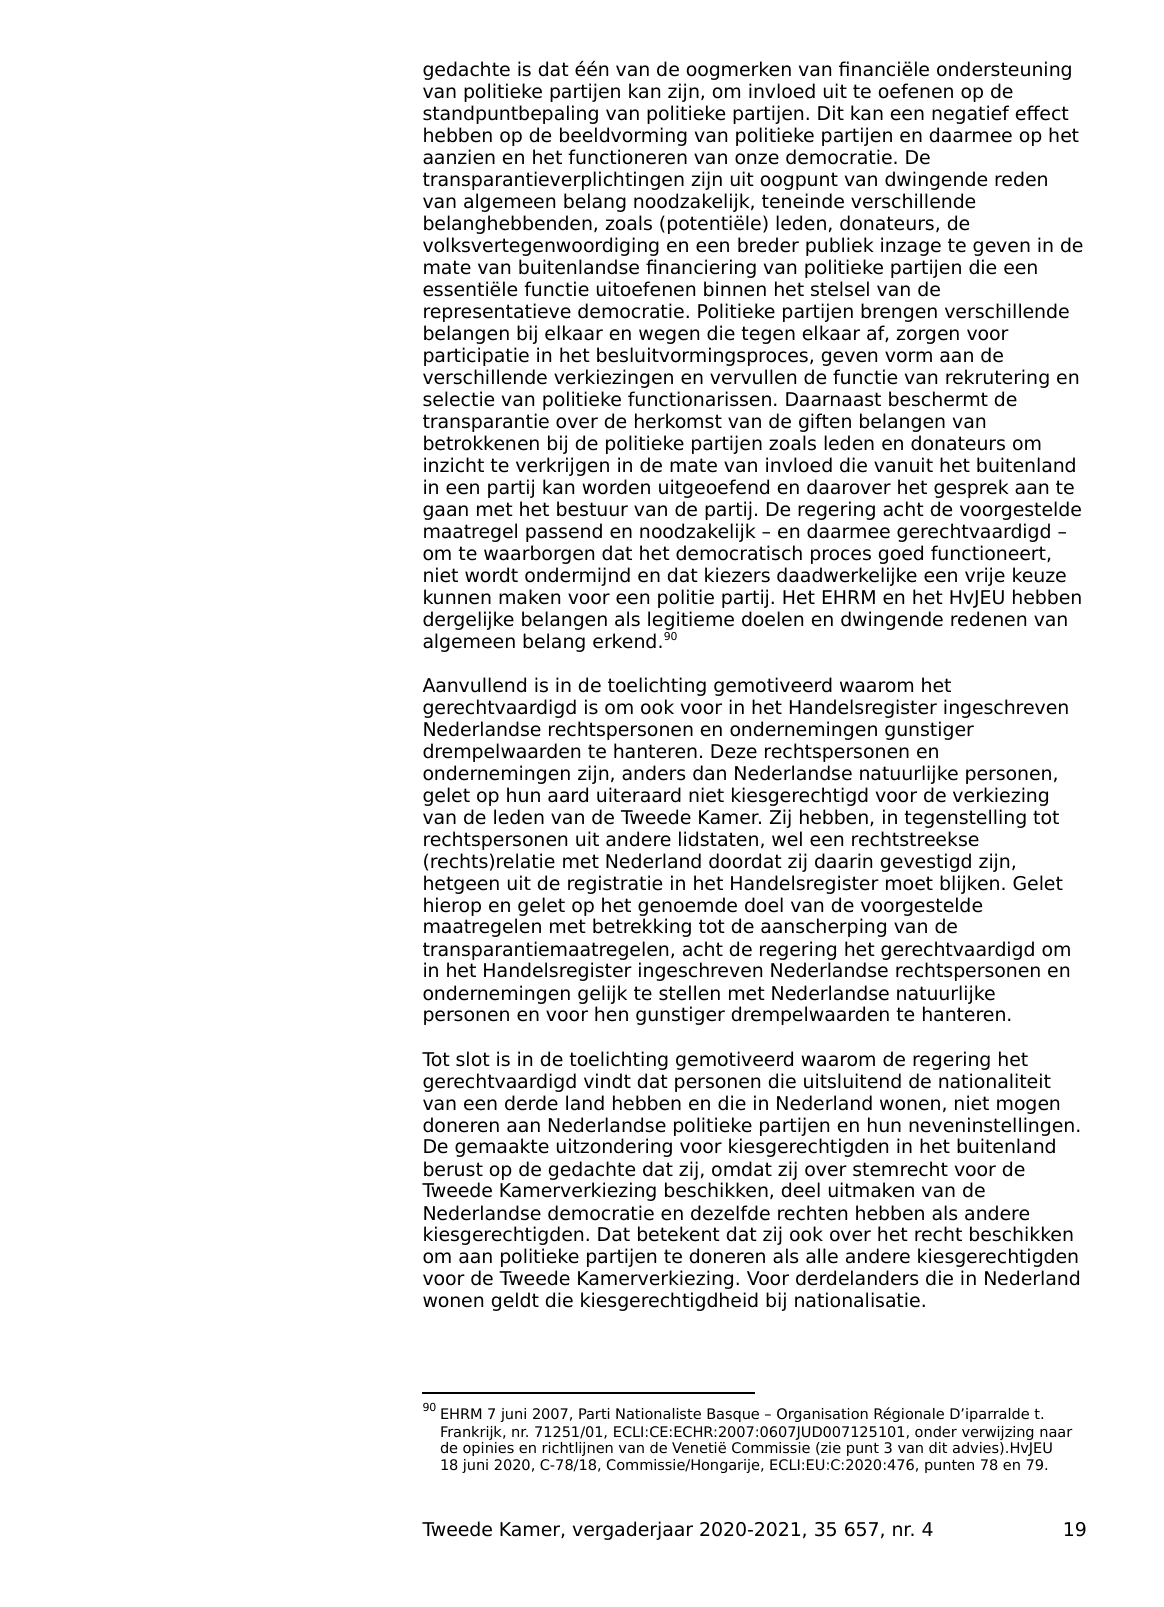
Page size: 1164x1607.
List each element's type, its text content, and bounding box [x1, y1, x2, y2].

text Aanvullend is in de toelichting gemotiveerd waarom het gerechtvaardigd is om ook voor in het Handelsregister ingeschreven Nederlandse rechtspersonen en ondernemingen gunstiger drempelwaarden te hanteren. Deze rechtspersonen en ondernemingen zijn, anders dan Nederlandse natuurlijke personen, gelet op hun aard uiteraard niet kiesgerechtigd voor de verkiezing van de leden van de Tweede Kamer. Zij hebben, in tegenstelling tot rechtspersonen uit andere lidstaten, wel een rechtstreekse (rechts)relatie met Nederland doordat zij daarin gevestigd zijn, hetgeen uit de registratie in het Handelsregister moet blijken. Gelet hierop en gelet op het genoemde doel van de voorgestelde maatregelen met betrekking tot de aanscherping van de transparantiemaatregelen, acht de regering het gerechtvaardigd om in het Handelsregister ingeschreven Nederlandse rechtspersonen en ondernemingen gelijk te stellen met Nederlandse natuurlijke personen en voor hen gunstiger drempelwaarden te hanteren. [422, 675, 1087, 1026]
text gedachte is dat één van de oogmerken van financiële ondersteuning van politieke partijen kan zijn, om invloed uit te oefenen op de standpuntbepaling van politieke partijen. Dit kan een negatief effect hebben op de beeldvorming van politieke partijen en daarmee op het aanzien en het functioneren van onze democratie. De transparantieverplichtingen zijn uit oogpunt van dwingende reden van algemeen belang noodzakelijk, teneinde verschillende belanghebbenden, zoals (potentiële) leden, donateurs, de volksvertegenwoordiging en een breder publiek inzage te geven in de mate van buitenlandse financiering van politieke partijen die een essentiële functie uitoefenen binnen het stelsel van de representatieve democratie. Politieke partijen brengen verschillende belangen bij elkaar en wegen die tegen elkaar af, zorgen voor participatie in het besluitvormingsproces, geven vorm aan de verschillende verkiezingen en vervullen de functie van rekrutering en selectie van politieke functionarissen. Daarnaast beschermt de transparantie over de herkomst van de giften belangen van betrokkenen bij de politieke partijen zoals leden en donateurs om inzicht te verkrijgen in de mate van invloed die vanuit het buitenland in een partij kan worden uitgeoefend en daarover het gesprek aan te gaan met het bestuur van de partij. De regering acht de voorgestelde maatregel passend en noodzakelijk – en daarmee gerechtvaardigd – om te waarborgen dat het democratisch proces goed functioneert, niet wordt ondermijnd en dat kiezers daadwerkelijke een vrije keuze kunnen maken voor een politie partij. Het EHRM en het HvJEU hebben dergelijke belangen als legitieme doelen en dwingende redenen van algemeen belang erkend. [422, 59, 1087, 652]
text EHRM 7 juni 2007, Parti Nationaliste Basque – Organisation Régionale D’iparralde t. Frankrijk, nr. 71251/01, ECLI:CE:ECHR:2007:0607JUD007125101, onder verwijzing naar de opinies en richtlijnen van de Venetië Commissie (zie punt 3 van dit advies).HvJEU 18 juni 2020, C-78/18, Commissie/Hongarije, ECLI:EU:C:2020:476, punten 78 en 79. [422, 1402, 1087, 1474]
text Tot slot is in de toelichting gemotiveerd waarom de regering het gerechtvaardigd vindt dat personen die uitsluitend de nationaliteit van een derde land hebben en die in Nederland wonen, niet mogen doneren aan Nederlandse politieke partijen en hun neveninstellingen. De gemaakte uitzondering voor kiesgerechtigden in het buitenland berust op de gedachte dat zij, omdat zij over stemrecht voor de Tweede Kamerverkiezing beschikken, deel uitmaken van de Nederlandse democratie en dezelfde rechten hebben als andere kiesgerechtigden. Dat betekent dat zij ook over het recht beschikken om aan politieke partijen te doneren als alle andere kiesgerechtigden voor de Tweede Kamerverkiezing. Voor derdelanders die in Nederland wonen geldt die kiesgerechtigdheid bij nationalisatie. [422, 1048, 1087, 1312]
